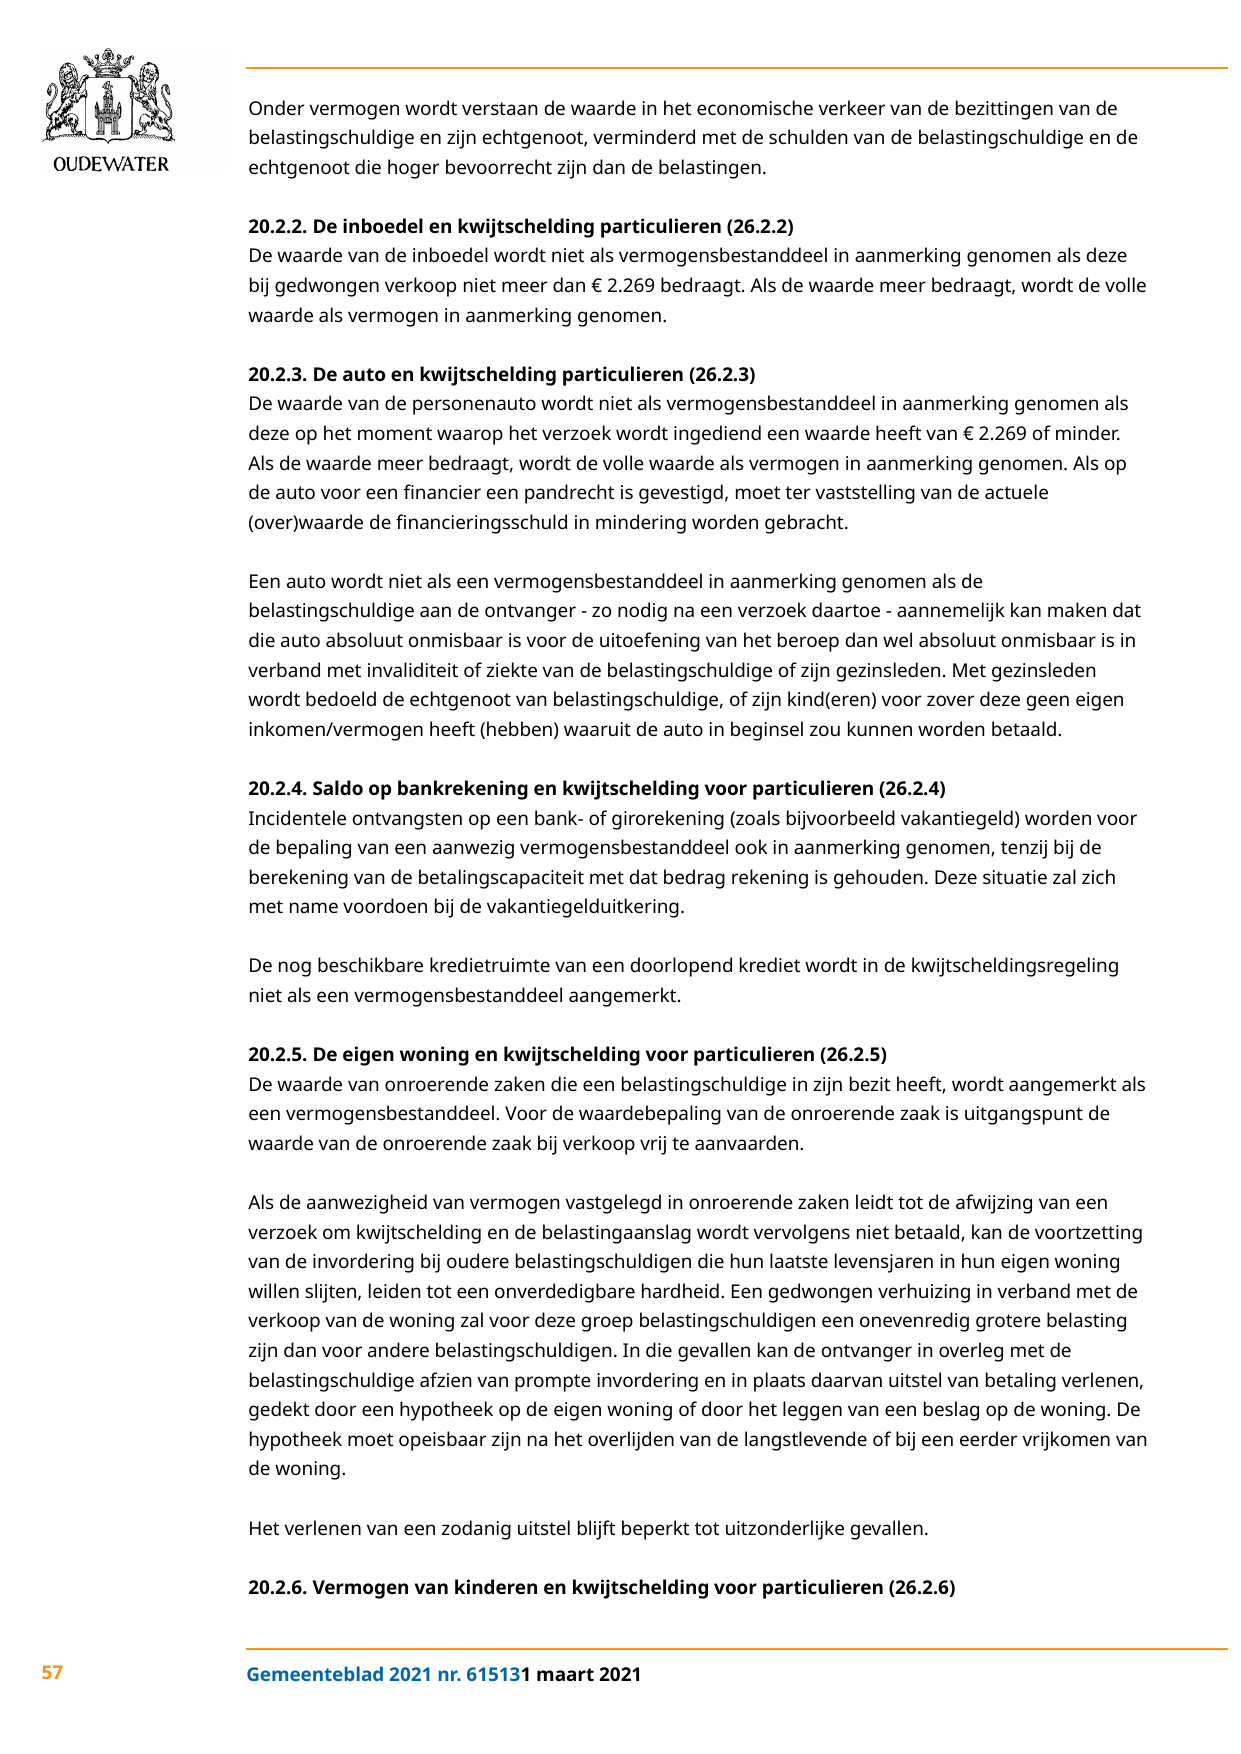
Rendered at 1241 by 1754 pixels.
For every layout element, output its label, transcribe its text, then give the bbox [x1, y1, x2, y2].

text 20.2.6. Vermogen van kinderen en kwijtschelding voor particulieren (26.2.6) [248, 1574, 1152, 1600]
text Incidentele ontvangsten op een bank- of girorekening (zoals bijvoorbeeld vakantiegeld) worden voor de bepaling van een aanwezig vermogensbestanddeel ook in aanmerking genomen, tenzij bij de berekening van de betalingscapaciteit met dat bedrag rekening is gehouden. Deze situatie zal zich met name voordoen bij de vakantiegelduitkering. [248, 805, 1152, 919]
text De waarde van onroerende zaken die een belastingschuldige in zijn bezit heeft, wordt aangemerkt als een vermogensbestanddeel. Voor de waardebepaling van de onroerende zaak is uitgangspunt de waarde van de onroerende zaak bij verkoop vrij te aanvaarden. [248, 1071, 1152, 1156]
text De waarde van de personenauto wordt niet als vermogensbestanddeel in aanmerking genomen als deze op het moment waarop het verzoek wordt ingediend een waarde heeft van € 2.269 of minder. Als de waarde meer bedraagt, wordt de volle waarde als vermogen in aanmerking genomen. Als op de auto voor een financier een pandrecht is gevestigd, moet ter vaststelling van de actuele (over)waarde de financieringsschuld in mindering worden gebracht. [248, 391, 1152, 535]
text 20.2.2. De inboedel en kwijtschelding particulieren (26.2.2) [248, 213, 1152, 239]
text 20.2.5. De eigen woning en kwijtschelding voor particulieren (26.2.5) [248, 1041, 1152, 1067]
text De nog beschikbare kredietruimte van een doorlopend krediet wordt in de kwijtscheldingsregeling niet als een vermogensbestanddeel aangemerkt. [248, 953, 1152, 1008]
text Als de aanwezigheid van vermogen vastgelegd in onroerende zaken leidt tot de afwijzing van een verzoek om kwijtschelding en de belastingaanslag wordt vervolgens niet betaald, kan de voortzetting van de invordering bij oudere belastingschuldigen die hun laatste levensjaren in hun eigen woning willen slijten, leiden tot een onverdedigbare hardheid. Een gedwongen verhuizing in verband met de verkoop van de woning zal voor deze groep belastingschuldigen een onevenredig grotere belasting zijn dan voor andere belastingschuldigen. In die gevallen kan de ontvanger in overleg met de belastingschuldige afzien van prompte invordering en in plaats daarvan uitstel van betaling verlenen, gedekt door een hypotheek op de eigen woning of door het leggen van een beslag op de woning. De hypotheek moet opeisbaar zijn na het overlijden van de langstlevende of bij een eerder vrijkomen van de woning. [248, 1189, 1152, 1481]
text Een auto wordt niet als een vermogensbestanddeel in aanmerking genomen als de belastingschuldige aan de ontvanger - zo nodig na een verzoek daartoe - aannemelijk kan maken dat die auto absoluut onmisbaar is voor de uitoefening van het beroep dan wel absoluut onmisbaar is in verband met invaliditeit of ziekte van de belastingschuldige of zijn gezinsleden. Met gezinsleden wordt bedoeld de echtgenoot van belastingschuldige, of zijn kind(eren) voor zover deze geen eigen inkomen/vermogen heeft (hebben) waaruit de auto in beginsel zou kunnen worden betaald. [248, 568, 1152, 742]
text 20.2.3. De auto en kwijtschelding particulieren (26.2.3) [248, 361, 1152, 387]
text 20.2.4. Saldo op bankrekening en kwijtschelding voor particulieren (26.2.4) [248, 775, 1152, 801]
picture [41, 47, 231, 172]
text Het verlenen van een zodanig uitstel blijft beperkt tot uitzonderlijke gevallen. [248, 1515, 1152, 1541]
text Onder vermogen wordt verstaan de waarde in het economische verkeer van de bezittingen van de belastingschuldige en zijn echtgenoot, verminderd met de schulden van de belastingschuldige en de echtgenoot die hoger bevoorrecht zijn dan de belastingen. [248, 95, 1152, 180]
text De waarde van de inboedel wordt niet als vermogensbestanddeel in aanmerking genomen als deze bij gedwongen verkoop niet meer dan € 2.269 bedraagt. Als de waarde meer bedraagt, wordt de volle waarde als vermogen in aanmerking genomen. [248, 243, 1152, 328]
